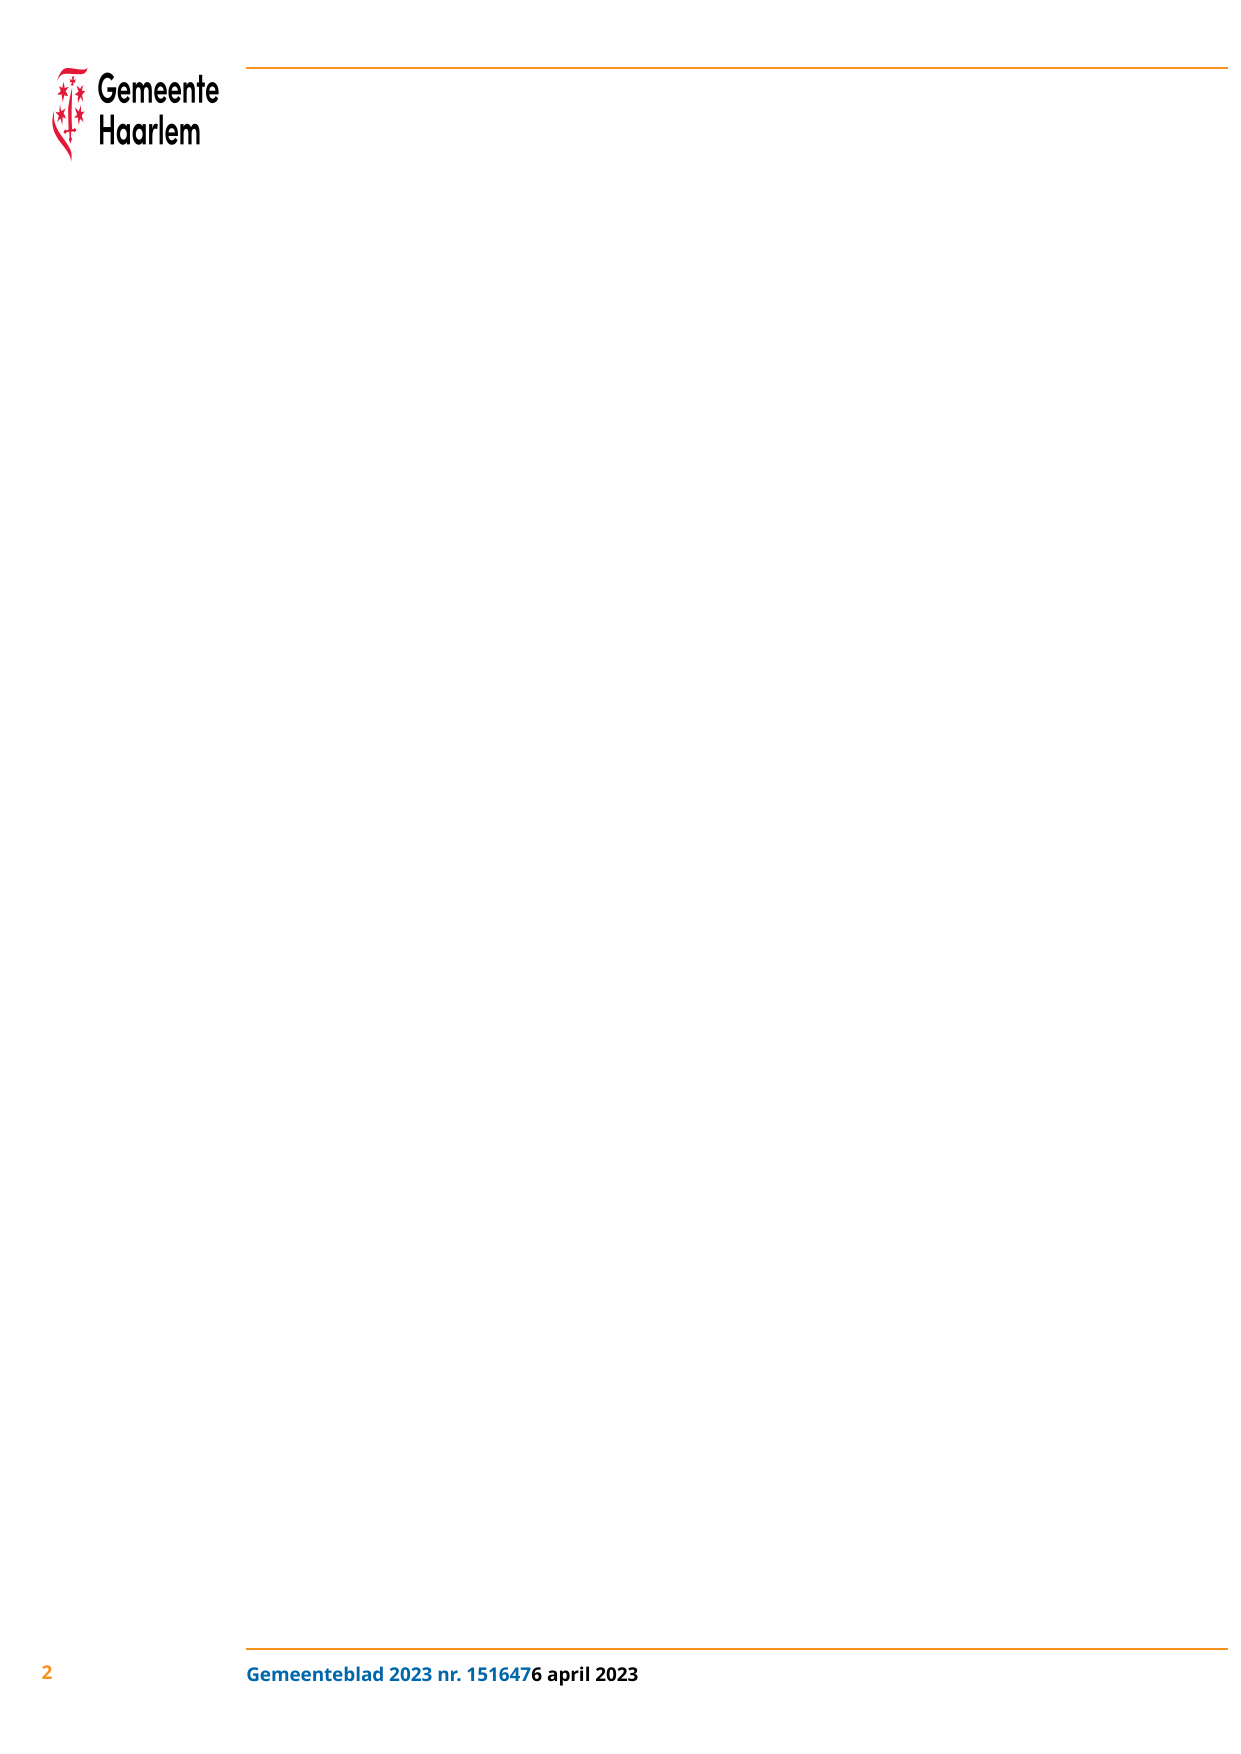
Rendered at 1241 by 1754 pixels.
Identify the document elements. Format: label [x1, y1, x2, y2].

picture [41, 47, 231, 172]
